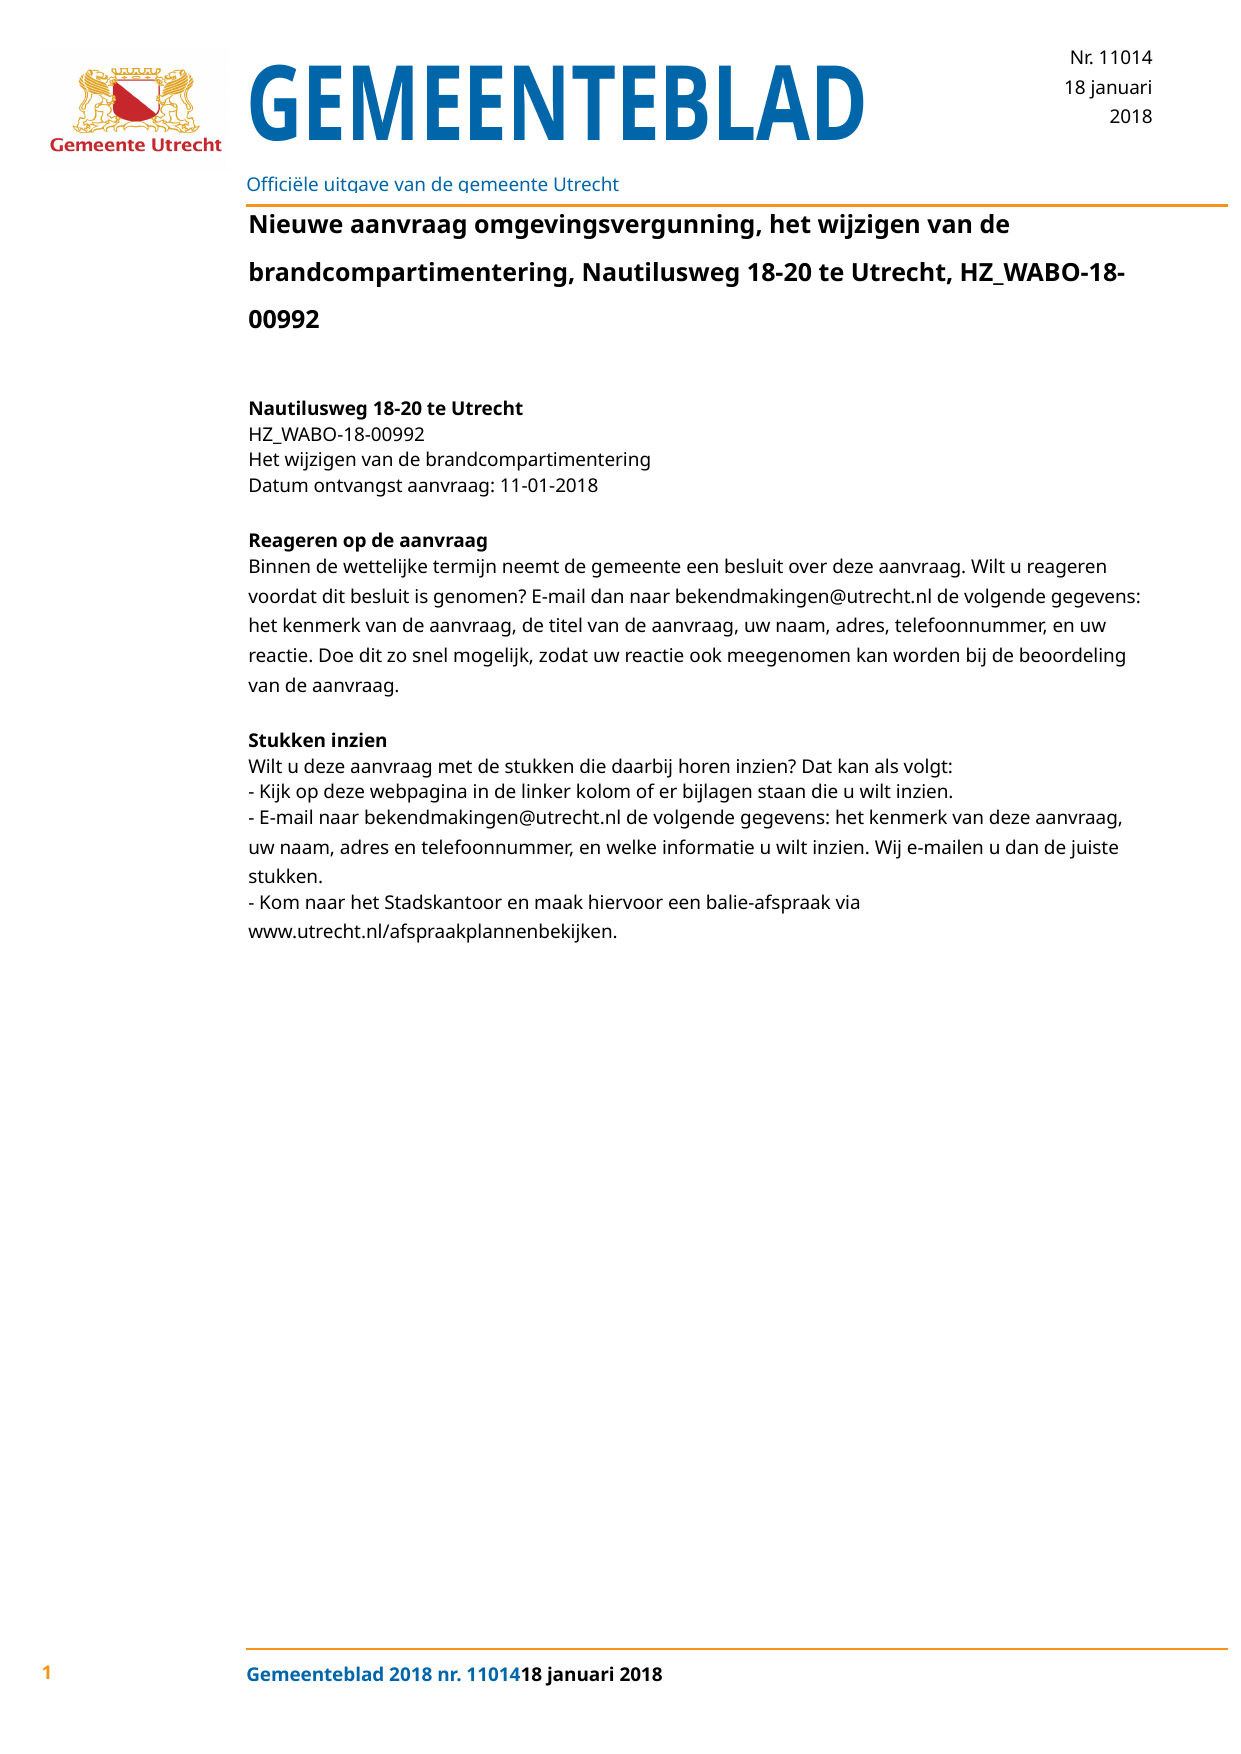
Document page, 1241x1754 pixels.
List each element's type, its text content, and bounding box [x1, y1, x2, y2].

table_cell - E-mail naar bekendmakingen@utrecht.nl de volgende gegevens: het kenmerk van deze aanvraag, uw naam, adres en telefoonnummer, en welke informatie u wilt inzien. Wij e-mailen u dan de juiste stukken. [248, 804, 1152, 889]
table_cell Wilt u deze aanvraag met de stukken die daarbij horen inzien? Dat kan als volgt: [248, 753, 1152, 778]
table_cell HZ_WABO-18-00992 [248, 421, 1152, 447]
table_cell Stukken inzien [248, 727, 1152, 753]
table_cell - Kijk op deze webpagina in de linker kolom of er bijlagen staan die u wilt inzien. [248, 779, 1152, 804]
table_header Nautilusweg 18-20 te Utrecht [248, 395, 1152, 421]
picture [41, 47, 231, 172]
table_cell Reageren op de aanvraag [248, 528, 1152, 553]
table_cell - Kom naar het Stadskantoor en maak hiervoor een balie-afspraak via www.utrecht.nl/afspraakplannenbekijken. [248, 889, 1152, 944]
table_cell Binnen de wettelijke termijn neemt de gemeente een besluit over deze aanvraag. Wilt u reageren voordat dit besluit is genomen? E-mail dan naar bekendmakingen@utrecht.nl de volgende gegevens: het kenmerk van de aanvraag, de titel van de aanvraag, uw naam, adres, telefoonnummer, en uw reactie. Doe dit zo snel mogelijk, zodat uw reactie ook meegenomen kan worden bij de beoordeling van de aanvraag. [248, 554, 1152, 727]
text Nieuwe aanvraag omgevingsvergunning, het wijzigen van de brandcompartimentering, Nautilusweg 18-20 te Utrecht, HZ_WABO-18-00992 [248, 207, 1152, 336]
table_cell Datum ontvangst aanvraag: 11-01-2018 [248, 473, 1152, 528]
table_cell Het wijzigen van de brandcompartimentering [248, 447, 1152, 472]
